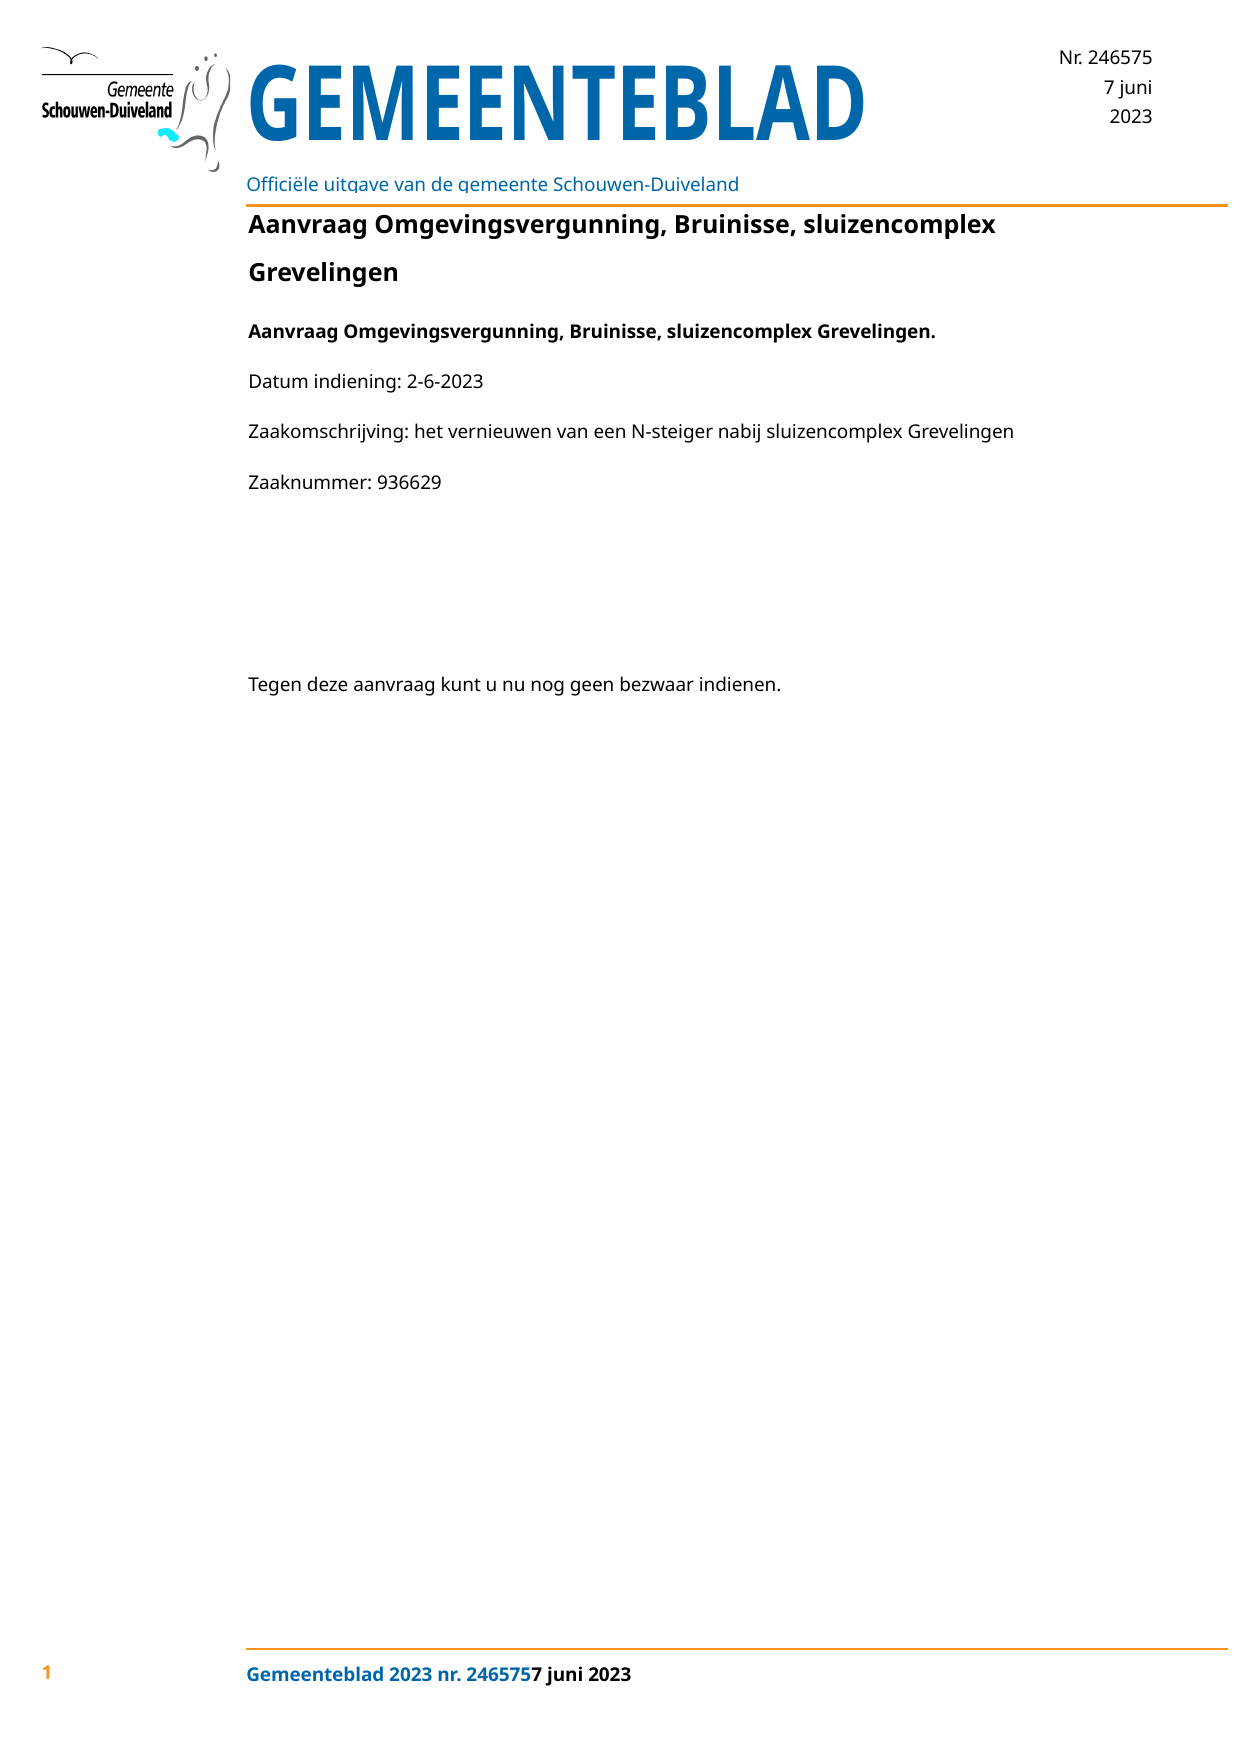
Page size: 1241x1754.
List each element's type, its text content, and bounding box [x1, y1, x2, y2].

text Datum indiening: 2-6-2023 [248, 368, 1152, 394]
picture [41, 47, 231, 172]
text Aanvraag Omgevingsvergunning, Bruinisse, sluizencomplex Grevelingen [248, 207, 1152, 288]
text Aanvraag Omgevingsvergunning, Bruinisse, sluizencomplex Grevelingen. [248, 318, 1152, 344]
text Tegen deze aanvraag kunt u nu nog geen bezwaar indienen. [248, 671, 1152, 697]
text Zaaknummer: 936629 [248, 469, 1152, 495]
text Zaakomschrijving: het vernieuwen van een N-steiger nabij sluizencomplex Grevelingen [248, 419, 1152, 444]
